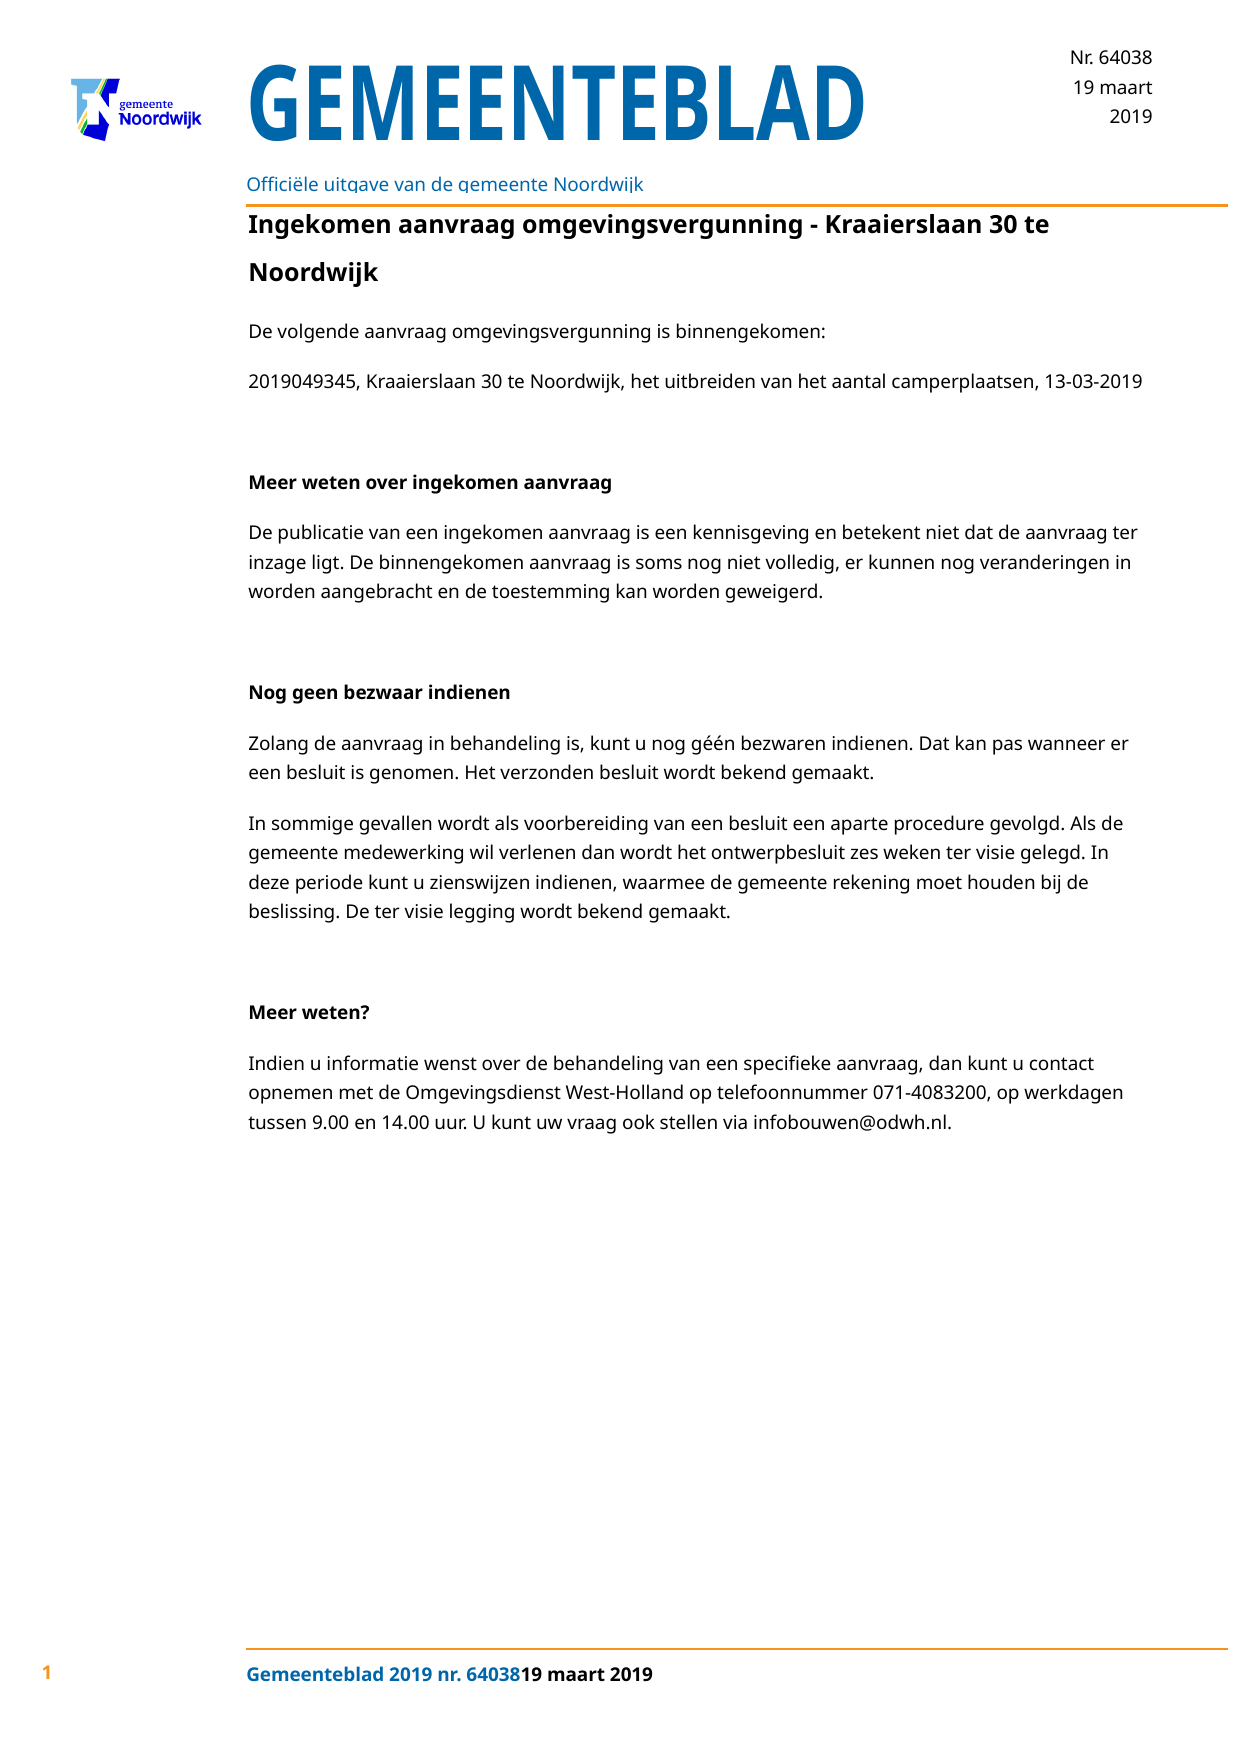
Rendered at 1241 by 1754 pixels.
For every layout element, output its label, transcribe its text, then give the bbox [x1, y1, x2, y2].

text Zolang de aanvraag in behandeling is, kunt u nog géén bezwaren indienen. Dat kan pas wanneer er een besluit is genomen. Het verzonden besluit wordt bekend gemaakt. [248, 730, 1152, 785]
text De volgende aanvraag omgevingsvergunning is binnengekomen: [248, 318, 1152, 344]
text 2019049345, Kraaierslaan 30 te Noordwijk, het uitbreiden van het aantal camperplaatsen, 13-03-2019 [248, 368, 1152, 394]
text De publicatie van een ingekomen aanvraag is een kennisgeving en betekent niet dat de aanvraag ter inzage ligt. De binnengekomen aanvraag is soms nog niet volledig, er kunnen nog veranderingen in worden aangebracht en de toestemming kan worden geweigerd. [248, 519, 1152, 604]
text In sommige gevallen wordt als voorbereiding van een besluit een aparte procedure gevolgd. Als de gemeente medewerking wil verlenen dan wordt het ontwerpbesluit zes weken ter visie gelegd. In deze periode kunt u zienswijzen indienen, waarmee de gemeente rekening moet houden bij de beslissing. De ter visie legging wordt bekend gemaakt. [248, 810, 1152, 924]
text Ingekomen aanvraag omgevingsvergunning - Kraaierslaan 30 te Noordwijk [248, 207, 1152, 288]
picture [41, 47, 231, 172]
text Meer weten? [248, 999, 1152, 1025]
text Meer weten over ingekomen aanvraag [248, 469, 1152, 495]
text Indien u informatie wenst over de behandeling van een specifieke aanvraag, dan kunt u contact opnemen met de Omgevingsdienst West-Holland op telefoonnummer 071-4083200, op werkdagen tussen 9.00 en 14.00 uur. U kunt uw vraag ook stellen via infobouwen@odwh.nl. [248, 1050, 1152, 1135]
text Nog geen bezwaar indienen [248, 679, 1152, 705]
